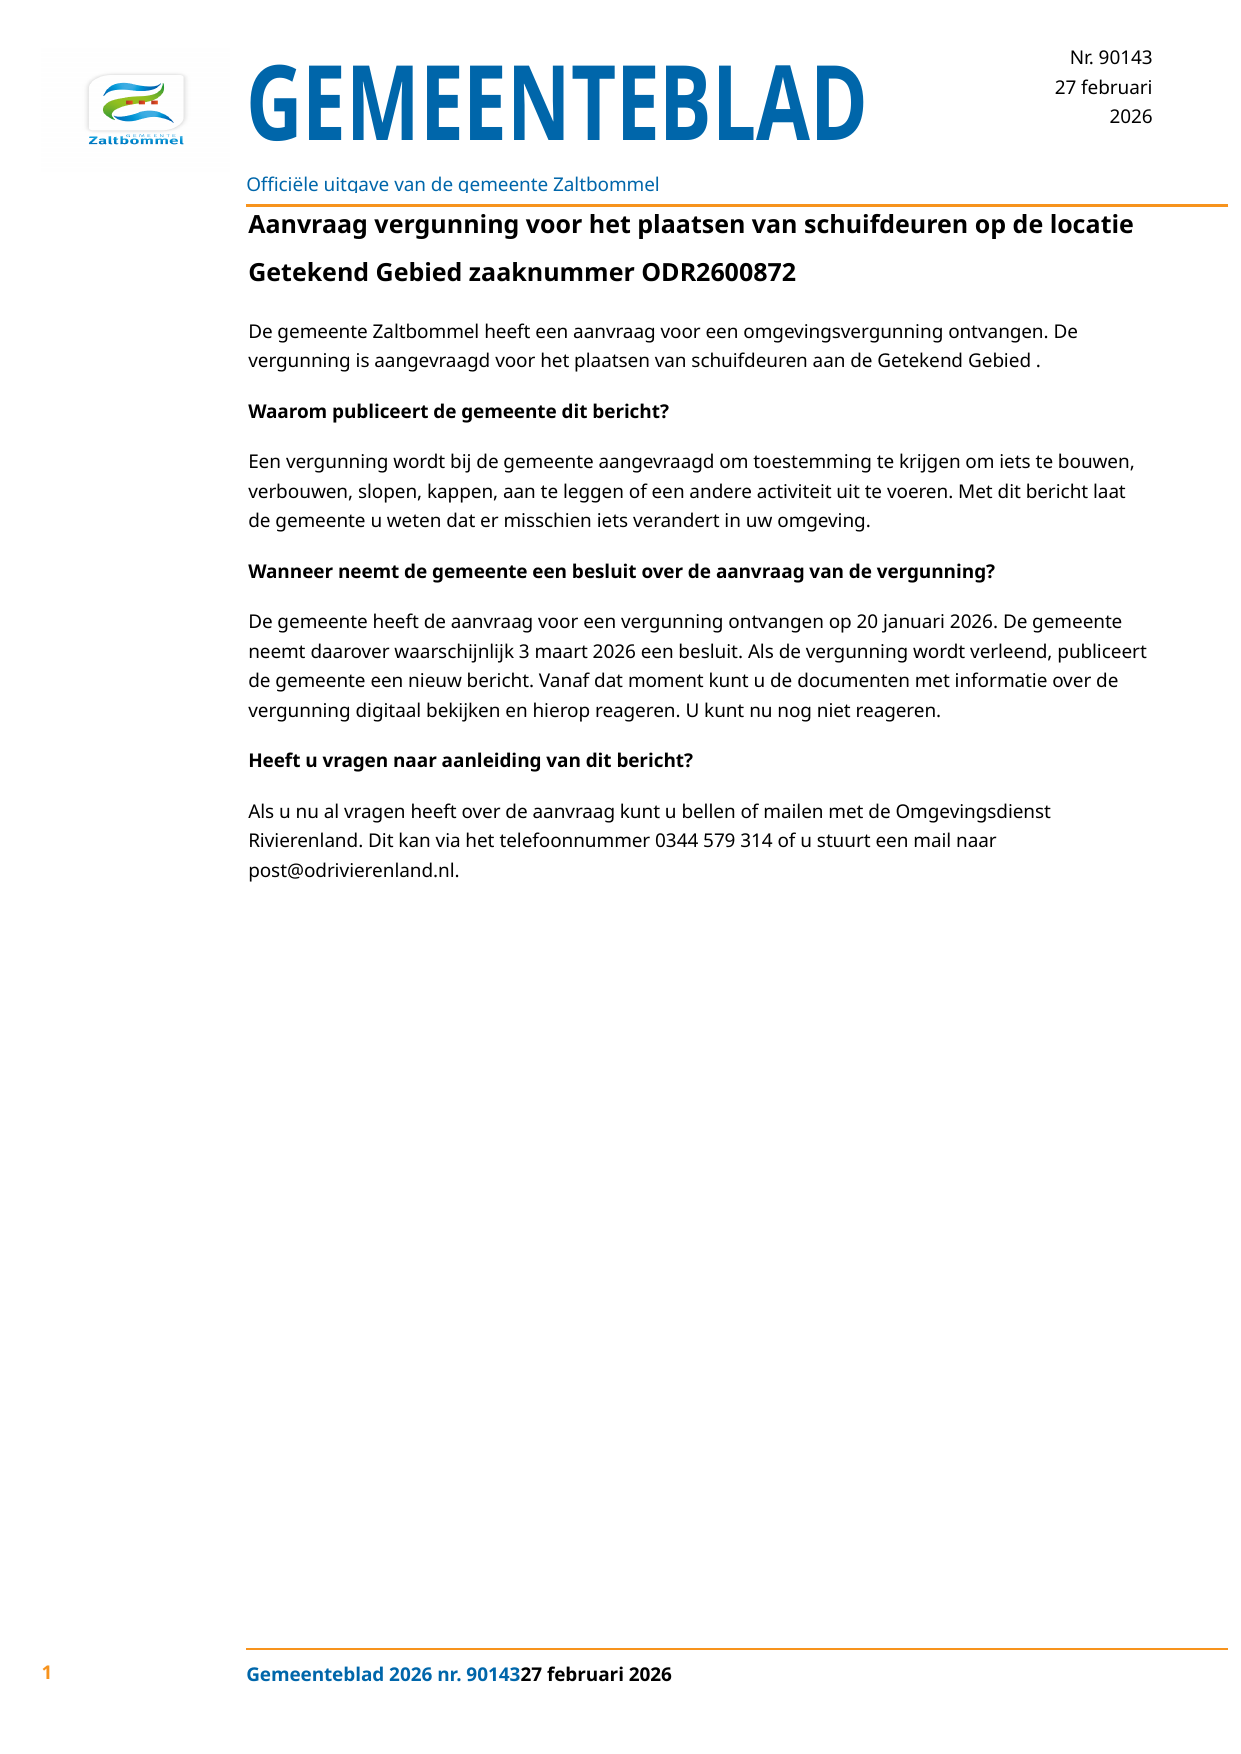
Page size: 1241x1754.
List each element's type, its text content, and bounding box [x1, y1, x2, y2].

text Heeft u vragen naar aanleiding van dit bericht? [248, 747, 1152, 773]
text De gemeente heeft de aanvraag voor een vergunning ontvangen op 20 januari 2026. De gemeente neemt daarover waarschijnlijk 3 maart 2026 een besluit. Als de vergunning wordt verleend, publiceert de gemeente een nieuw bericht. Vanaf dat moment kunt u de documenten met informatie over de vergunning digitaal bekijken en hierop reageren. U kunt nu nog niet reageren. [248, 608, 1152, 723]
text De gemeente Zaltbommel heeft een aanvraag voor een omgevingsvergunning ontvangen. De vergunning is aangevraagd voor het plaatsen van schuifdeuren aan de Getekend Gebied . [248, 318, 1152, 373]
text Een vergunning wordt bij de gemeente aangevraagd om toestemming te krijgen om iets te bouwen, verbouwen, slopen, kappen, aan te leggen of een andere activiteit uit te voeren. Met dit bericht laat de gemeente u weten dat er misschien iets verandert in uw omgeving. [248, 448, 1152, 533]
text Wanneer neemt de gemeente een besluit over de aanvraag van de vergunning? [248, 558, 1152, 584]
text Waarom publiceert de gemeente dit bericht? [248, 398, 1152, 424]
text Als u nu al vragen heeft over de aanvraag kunt u bellen of mailen met de Omgevingsdienst Rivierenland. Dit kan via het telefoonnummer 0344 579 314 of u stuurt een mail naar post@odrivierenland.nl. [248, 798, 1152, 883]
text Aanvraag vergunning voor het plaatsen van schuifdeuren op de locatie Getekend Gebied zaaknummer ODR2600872 [248, 207, 1152, 288]
picture [41, 47, 231, 172]
